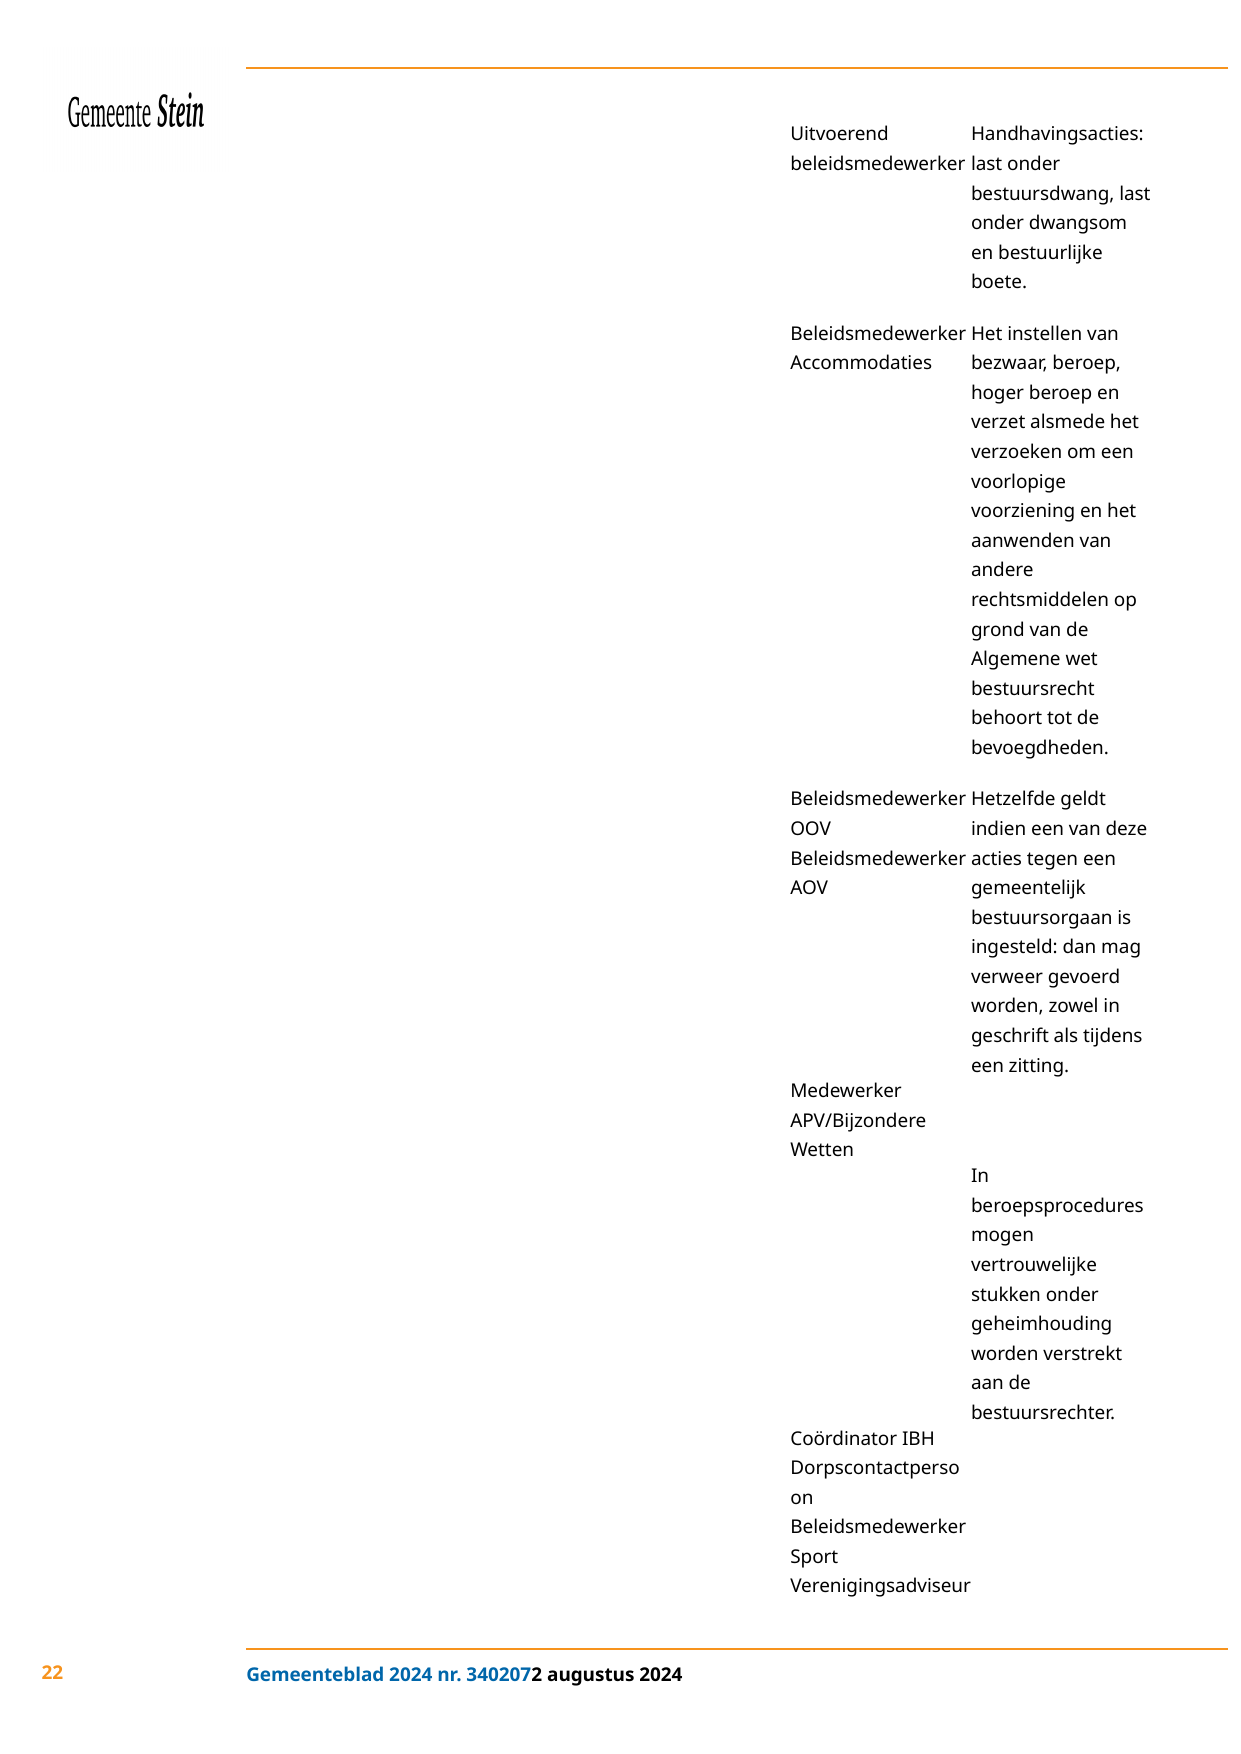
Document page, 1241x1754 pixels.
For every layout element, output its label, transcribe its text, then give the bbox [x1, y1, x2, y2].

table_cell [971, 95, 1152, 121]
table_cell Beleidsmedewerker Accommodaties [790, 320, 971, 760]
table_cell [971, 1078, 1152, 1162]
table_cell [790, 294, 971, 320]
table_cell [790, 1163, 971, 1425]
table_cell [790, 95, 971, 121]
picture [41, 47, 231, 172]
table_cell Medewerker APV/Bijzondere Wetten [790, 1078, 971, 1162]
table_cell [971, 1425, 1152, 1598]
table_cell Handhavingsacties: last onder bestuursdwang, last onder dwangsom en bestuurlijke boete. [971, 121, 1152, 294]
table_cell Beleidsmedewerker OOV Beleidsmedewerker AOV [790, 786, 971, 1077]
table_cell [609, 95, 790, 1598]
table_cell Coördinator IBH Dorpscontactpersoon Beleidsmedewerker Sport Verenigingsadviseur [790, 1425, 971, 1598]
table_cell [248, 95, 429, 1598]
table_cell Het instellen van bezwaar, beroep, hoger beroep en verzet alsmede het verzoeken om een voorlopige voorziening en het aanwenden van andere rechtsmiddelen op grond van de Algemene wet bestuursrecht behoort tot de bevoegdheden. [971, 320, 1152, 760]
table_cell Uitvoerend beleidsmedewerker [790, 121, 971, 294]
table_cell [790, 760, 971, 786]
table_cell Hetzelfde geldt indien een van deze acties tegen een gemeentelijk bestuursorgaan is ingesteld: dan mag verweer gevoerd worden, zowel in geschrift als tijdens een zitting. [971, 786, 1152, 1077]
table_cell [971, 760, 1152, 786]
table_cell In beroepsprocedures mogen vertrouwelijke stukken onder geheimhouding worden verstrekt aan de bestuursrechter. [971, 1163, 1152, 1425]
table_cell [971, 294, 1152, 320]
table_cell [429, 95, 609, 1598]
